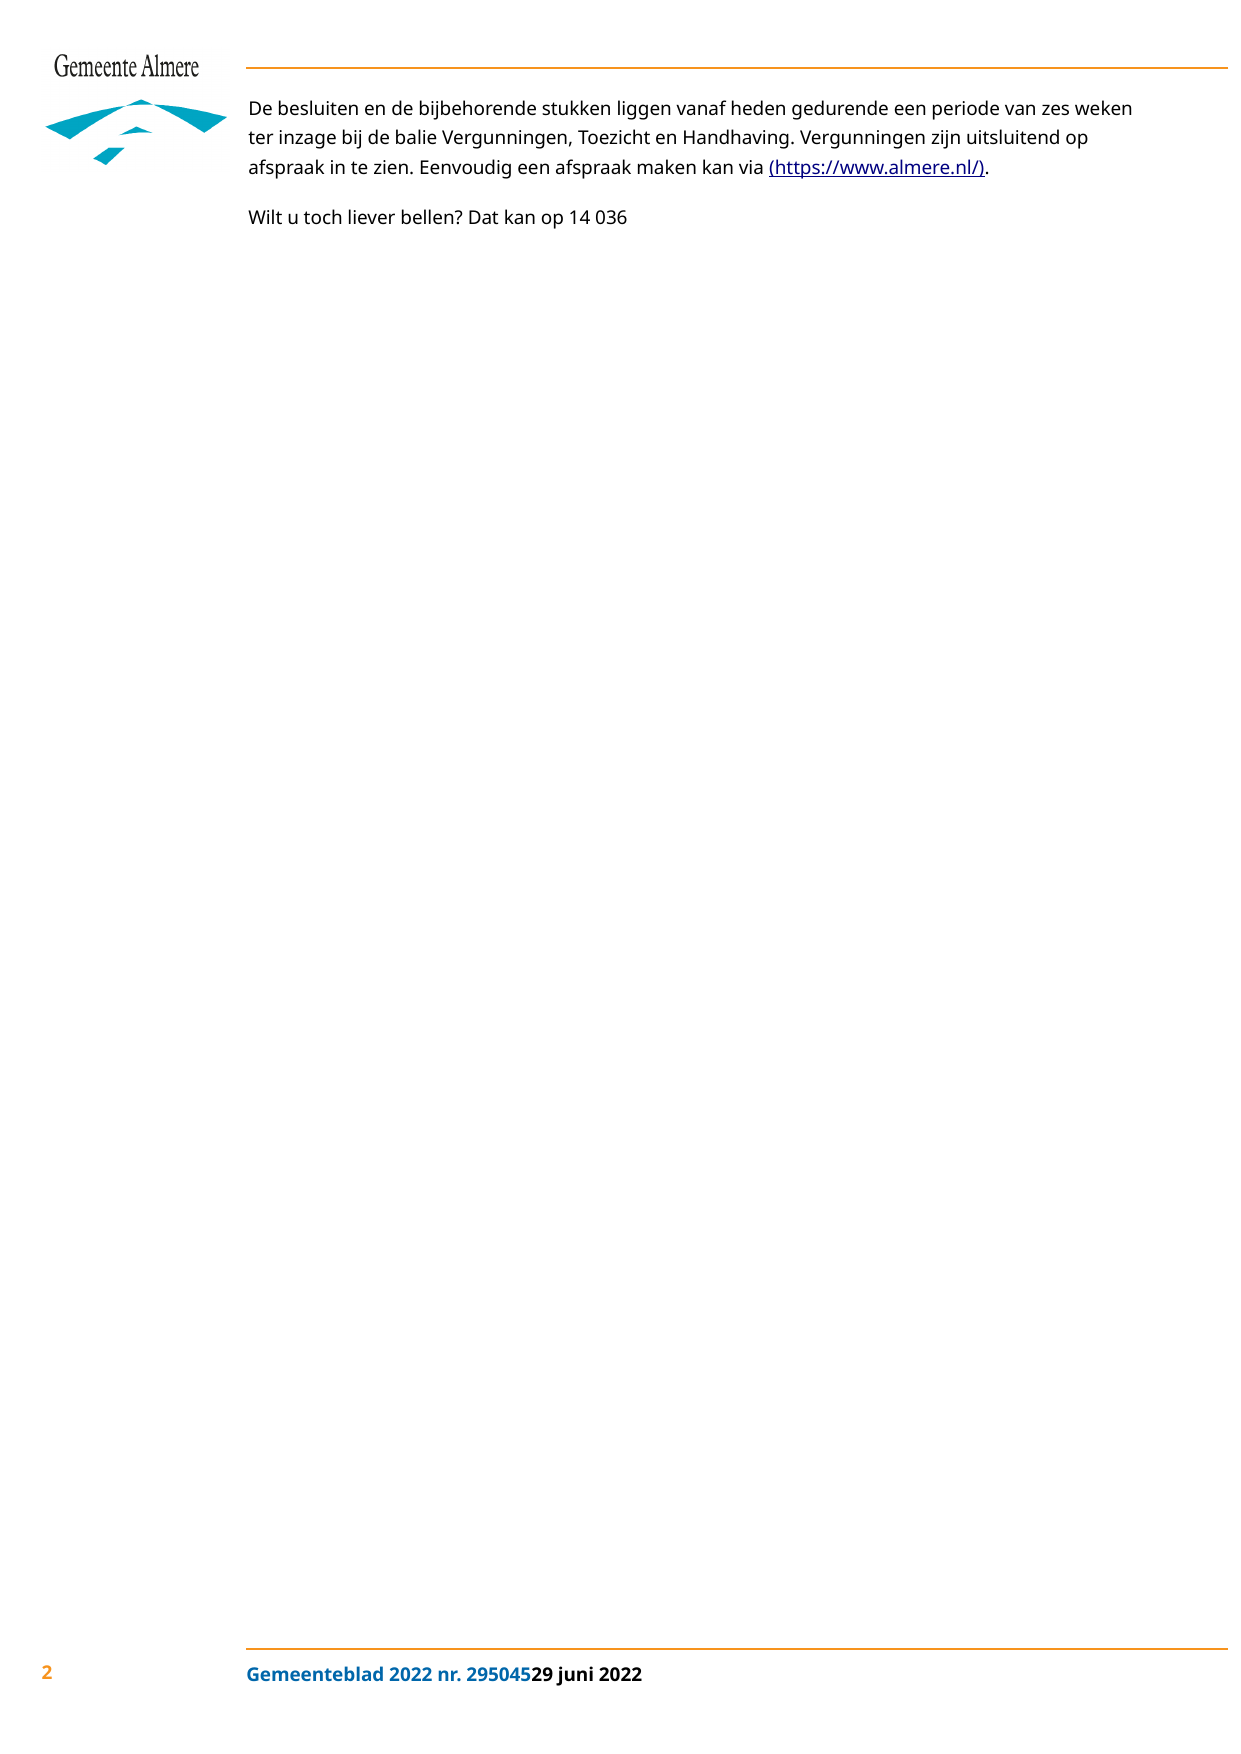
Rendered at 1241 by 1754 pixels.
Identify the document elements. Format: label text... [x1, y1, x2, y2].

picture [41, 47, 231, 172]
text Wilt u toch liever bellen? Dat kan op 14 036 [248, 204, 1152, 230]
text De besluiten en de bijbehorende stukken liggen vanaf heden gedurende een periode van zes weken ter inzage bij de balie Vergunningen, Toezicht en Handhaving. Vergunningen zijn uitsluitend op afspraak in te zien. Eenvoudig een afspraak maken kan via (https://www.almere.nl/). [248, 95, 1152, 180]
